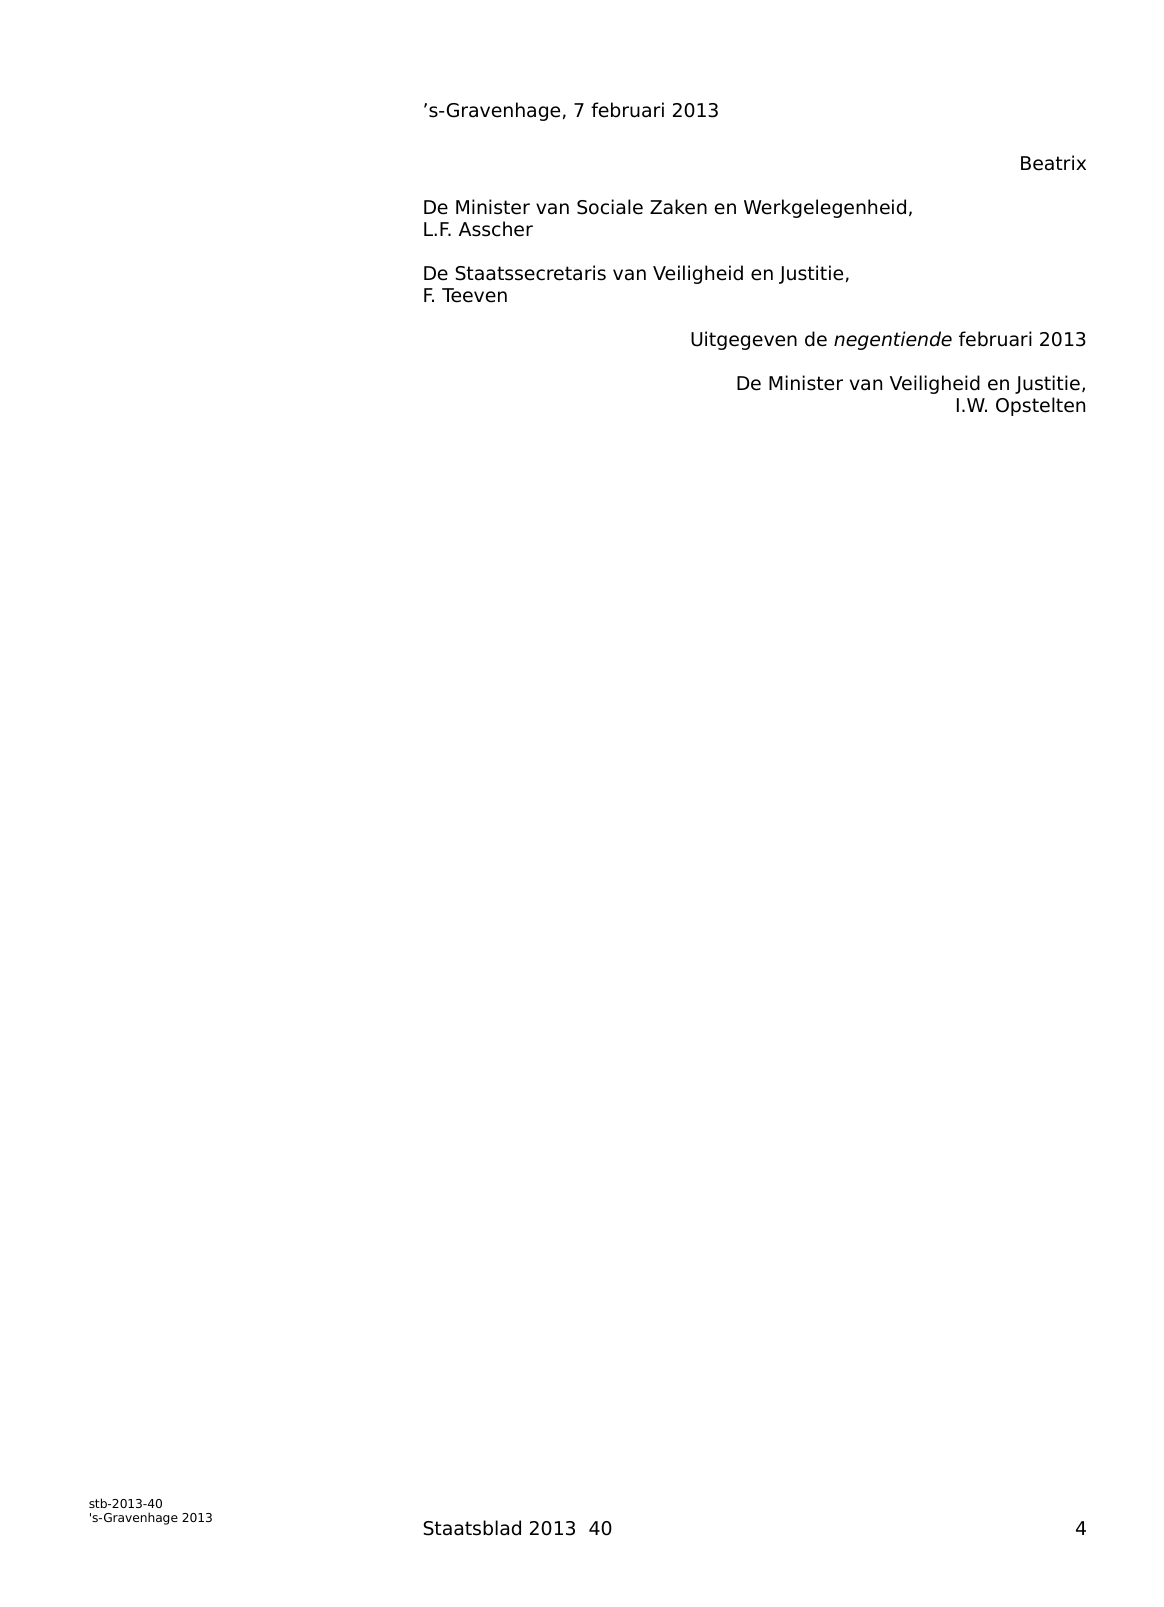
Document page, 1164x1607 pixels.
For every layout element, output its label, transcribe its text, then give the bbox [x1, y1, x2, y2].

text De Staatssecretaris van Veiligheid en Justitie, F. Teeven [422, 263, 1087, 307]
text De Minister van Sociale Zaken en Werkgelegenheid, L.F. Asscher [422, 197, 1087, 241]
text Uitgegeven de negentiende februari 2013 [422, 329, 1087, 351]
text stb-2013-40 [88, 1497, 323, 1511]
text De Minister van Veiligheid en Justitie, I.W. Opstelten [422, 373, 1087, 417]
text 's-Gravenhage 2013 [88, 1511, 323, 1525]
text Beatrix [422, 152, 1087, 174]
text ’s-Gravenhage, 7 februari 2013 [422, 100, 1087, 122]
